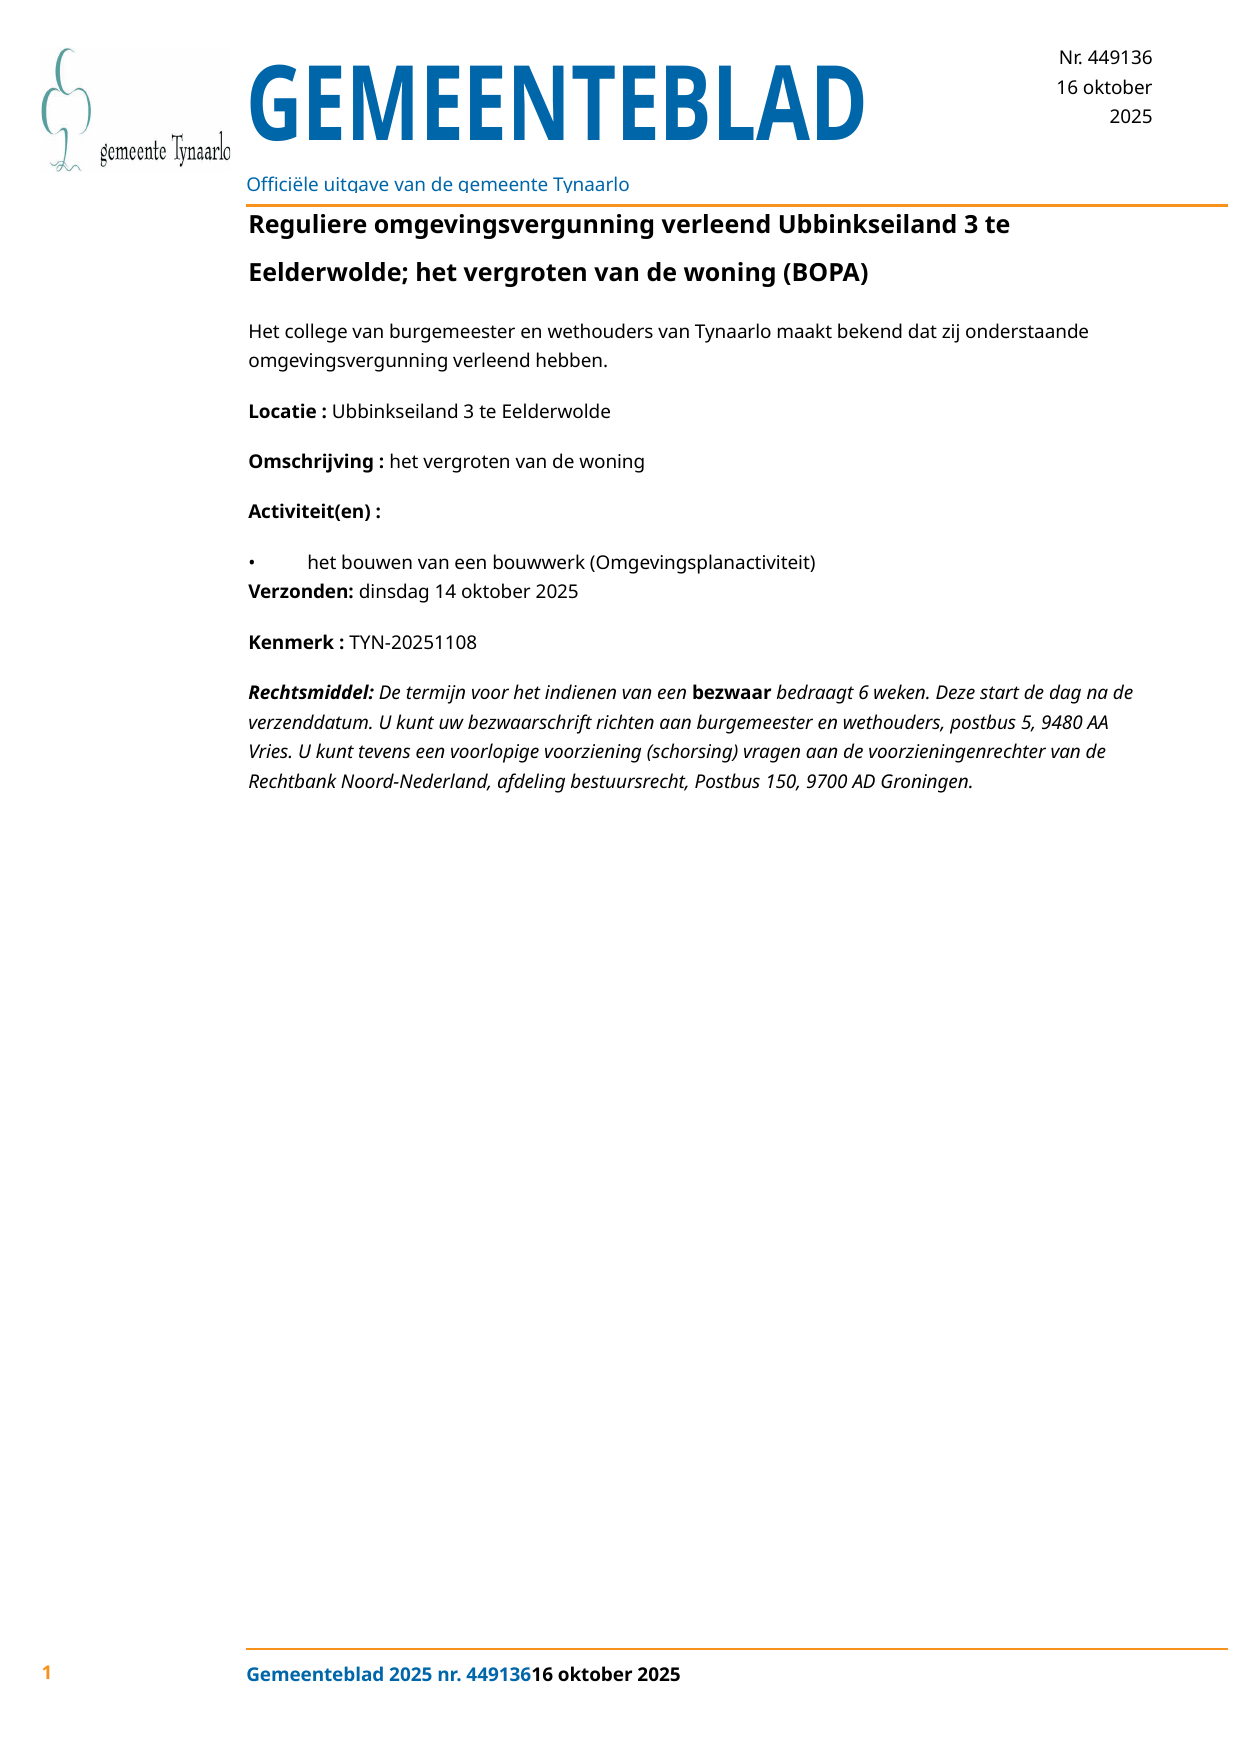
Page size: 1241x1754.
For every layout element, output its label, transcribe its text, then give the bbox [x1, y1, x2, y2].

text Omschrijving : het vergroten van de woning [248, 448, 1152, 474]
text Locatie : Ubbinkseiland 3 te Eelderwolde [248, 398, 1152, 424]
text Verzonden: dinsdag 14 oktober 2025 [248, 579, 1152, 604]
picture [41, 47, 231, 172]
text Kenmerk : TYN-20251108 [248, 629, 1152, 655]
list het bouwen van een bouwwerk (Omgevingsplanactiviteit) [248, 549, 1152, 575]
text Het college van burgemeester en wethouders van Tynaarlo maakt bekend dat zij onderstaande omgevingsvergunning verleend hebben. [248, 318, 1152, 373]
text Rechtsmiddel: De termijn voor het indienen van een bezwaar bedraagt 6 weken. Deze start de dag na de verzenddatum. U kunt uw bezwaarschrift richten aan burgemeester en wethouders, postbus 5, 9480 AA Vries. U kunt tevens een voorlopige voorziening (schorsing) vragen aan de voorzieningenrechter van de Rechtbank Noord-Nederland, afdeling bestuursrecht, Postbus 150, 9700 AD Groningen. [248, 679, 1152, 794]
text Reguliere omgevingsvergunning verleend Ubbinkseiland 3 te Eelderwolde; het vergroten van de woning (BOPA) [248, 207, 1152, 288]
text Activiteit(en) : [248, 499, 1152, 524]
